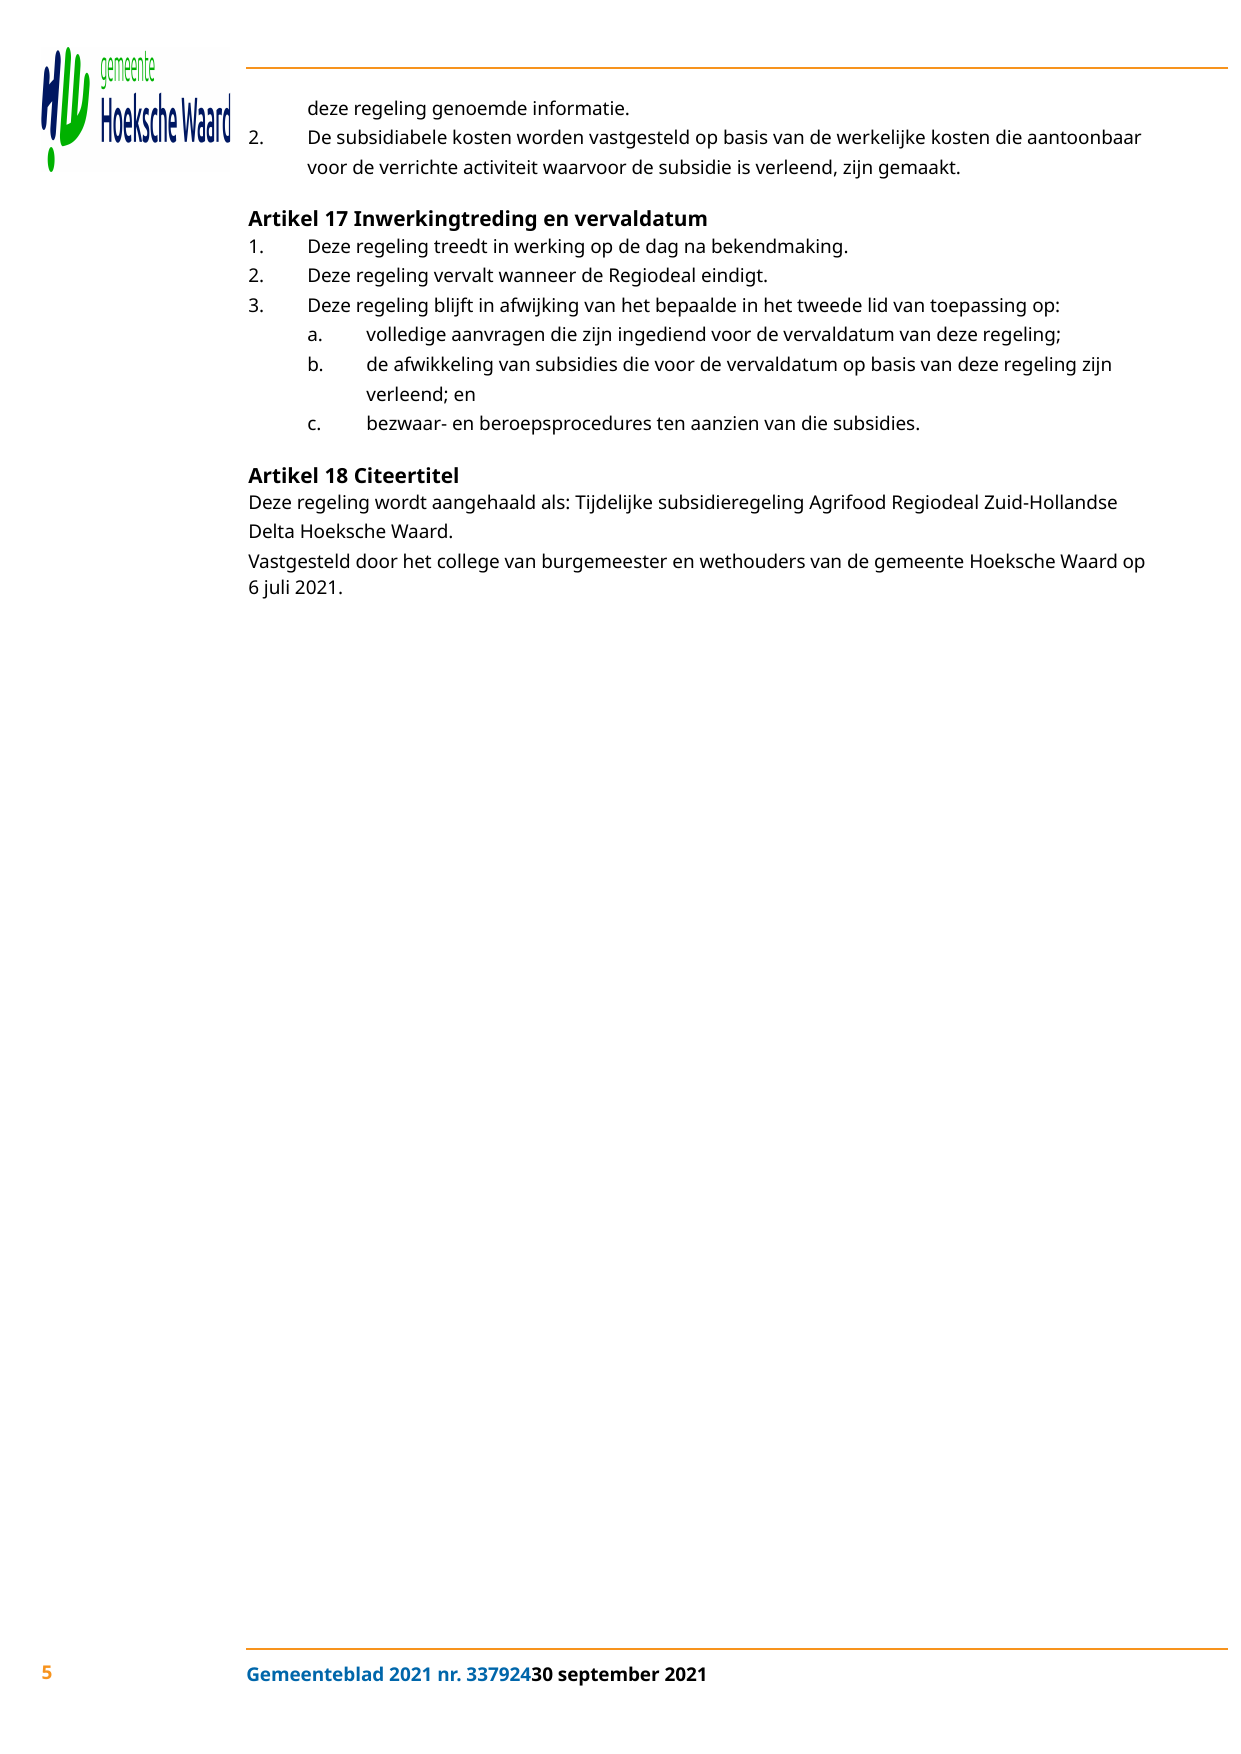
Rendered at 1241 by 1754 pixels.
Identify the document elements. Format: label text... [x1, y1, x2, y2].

text Artikel 18 Citeertitel [248, 461, 1152, 489]
list Deze regeling treedt in werking op de dag na bekendmaking. [248, 233, 1152, 258]
list volledige aanvragen die zijn ingediend voor de vervaldatum van deze regeling; [307, 322, 1152, 347]
list de afwikkeling van subsidies die voor de vervaldatum op basis van deze regeling zijn verleend; en [307, 351, 1152, 406]
list De subsidiabele kosten worden vastgesteld op basis van de werkelijke kosten die aantoonbaar voor de verrichte activiteit waarvoor de subsidie is verleend, zijn gemaakt. [248, 124, 1152, 180]
list Deze regeling vervalt wanneer de Regiodeal eindigt. [248, 262, 1152, 288]
list bezwaar- en beroepsprocedures ten aanzien van die subsidies. [307, 410, 1152, 436]
picture [41, 47, 231, 172]
list deze regeling genoemde informatie. [248, 95, 1152, 121]
list Deze regeling blijft in afwijking van het bepaalde in het tweede lid van toepassing op: [248, 292, 1152, 318]
text Vastgesteld door het college van burgemeester en wethouders van de gemeente Hoeksche Waard op 6 juli 2021. [248, 548, 1152, 600]
text Artikel 17 Inwerkingtreding en vervaldatum [248, 204, 1152, 233]
text Deze regeling wordt aangehaald als: Tijdelijke subsidieregeling Agrifood Regiodeal Zuid-Hollandse Delta Hoeksche Waard. [248, 489, 1152, 544]
